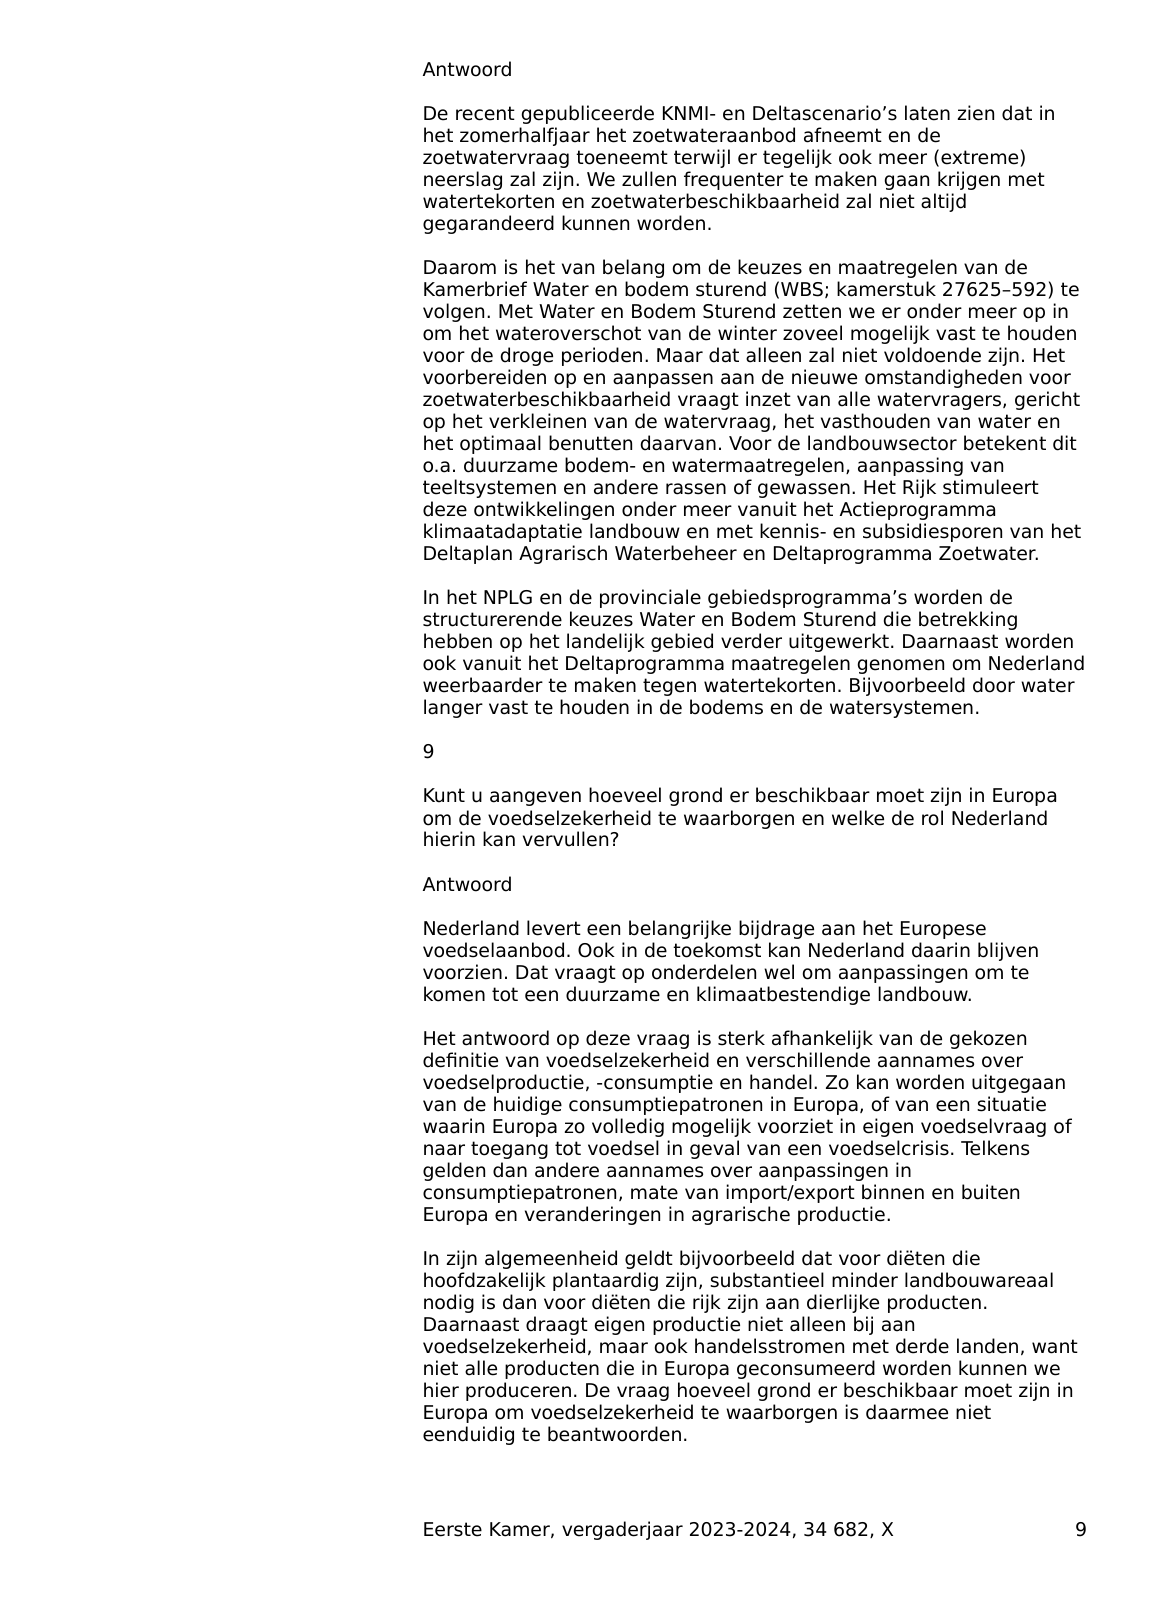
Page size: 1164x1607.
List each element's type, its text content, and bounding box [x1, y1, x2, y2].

text De recent gepubliceerde KNMI- en Deltascenario’s laten zien dat in het zomerhalfjaar het zoetwateraanbod afneemt en de zoetwatervraag toeneemt terwijl er tegelijk ook meer (extreme) neerslag zal zijn. We zullen frequenter te maken gaan krijgen met watertekorten en zoetwaterbeschikbaarheid zal niet altijd gegarandeerd kunnen worden. [422, 103, 1087, 235]
text Kunt u aangeven hoeveel grond er beschikbaar moet zijn in Europa om de voedselzekerheid te waarborgen en welke de rol Nederland hierin kan vervullen? [422, 785, 1087, 851]
text In het NPLG en de provinciale gebiedsprogramma’s worden de structurerende keuzes Water en Bodem Sturend die betrekking hebben op het landelijk gebied verder uitgewerkt. Daarnaast worden ook vanuit het Deltaprogramma maatregelen genomen om Nederland weerbaarder te maken tegen watertekorten. Bijvoorbeeld door water langer vast te houden in de bodems en de watersystemen. [422, 587, 1087, 719]
text Nederland levert een belangrijke bijdrage aan het Europese voedselaanbod. Ook in de toekomst kan Nederland daarin blijven voorzien. Dat vraagt op onderdelen wel om aanpassingen om te komen tot een duurzame en klimaatbestendige landbouw. [422, 918, 1087, 1006]
text Daarom is het van belang om de keuzes en maatregelen van de Kamerbrief Water en bodem sturend (WBS; kamerstuk 27625–592) te volgen. Met Water en Bodem Sturend zetten we er onder meer op in om het wateroverschot van de winter zoveel mogelijk vast te houden voor de droge perioden. Maar dat alleen zal niet voldoende zijn. Het voorbereiden op en aanpassen aan de nieuwe omstandigheden voor zoetwaterbeschikbaarheid vraagt inzet van alle watervragers, gericht op het verkleinen van de watervraag, het vasthouden van water en het optimaal benutten daarvan. Voor de landbouwsector betekent dit o.a. duurzame bodem- en watermaatregelen, aanpassing van teeltsystemen en andere rassen of gewassen. Het Rijk stimuleert deze ontwikkelingen onder meer vanuit het Actieprogramma klimaatadaptatie landbouw en met kennis- en subsidiesporen van het Deltaplan Agrarisch Waterbeheer en Deltaprogramma Zoetwater. [422, 257, 1087, 565]
subtitle Antwoord [422, 873, 1087, 896]
text Het antwoord op deze vraag is sterk afhankelijk van de gekozen definitie van voedselzekerheid en verschillende aannames over voedselproductie, -consumptie en handel. Zo kan worden uitgegaan van de huidige consumptiepatronen in Europa, of van een situatie waarin Europa zo volledig mogelijk voorziet in eigen voedselvraag of naar toegang tot voedsel in geval van een voedselcrisis. Telkens gelden dan andere aannames over aanpassingen in consumptiepatronen, mate van import/export binnen en buiten Europa en veranderingen in agrarische productie. [422, 1028, 1087, 1226]
subtitle Antwoord [422, 59, 1087, 81]
subtitle 9 [422, 741, 1087, 763]
text In zijn algemeenheid geldt bijvoorbeeld dat voor diëten die hoofdzakelijk plantaardig zijn, substantieel minder landbouwareaal nodig is dan voor diëten die rijk zijn aan dierlijke producten. Daarnaast draagt eigen productie niet alleen bij aan voedselzekerheid, maar ook handelsstromen met derde landen, want niet alle producten die in Europa geconsumeerd worden kunnen we hier produceren. De vraag hoeveel grond er beschikbaar moet zijn in Europa om voedselzekerheid te waarborgen is daarmee niet eenduidig te beantwoorden. [422, 1248, 1087, 1446]
